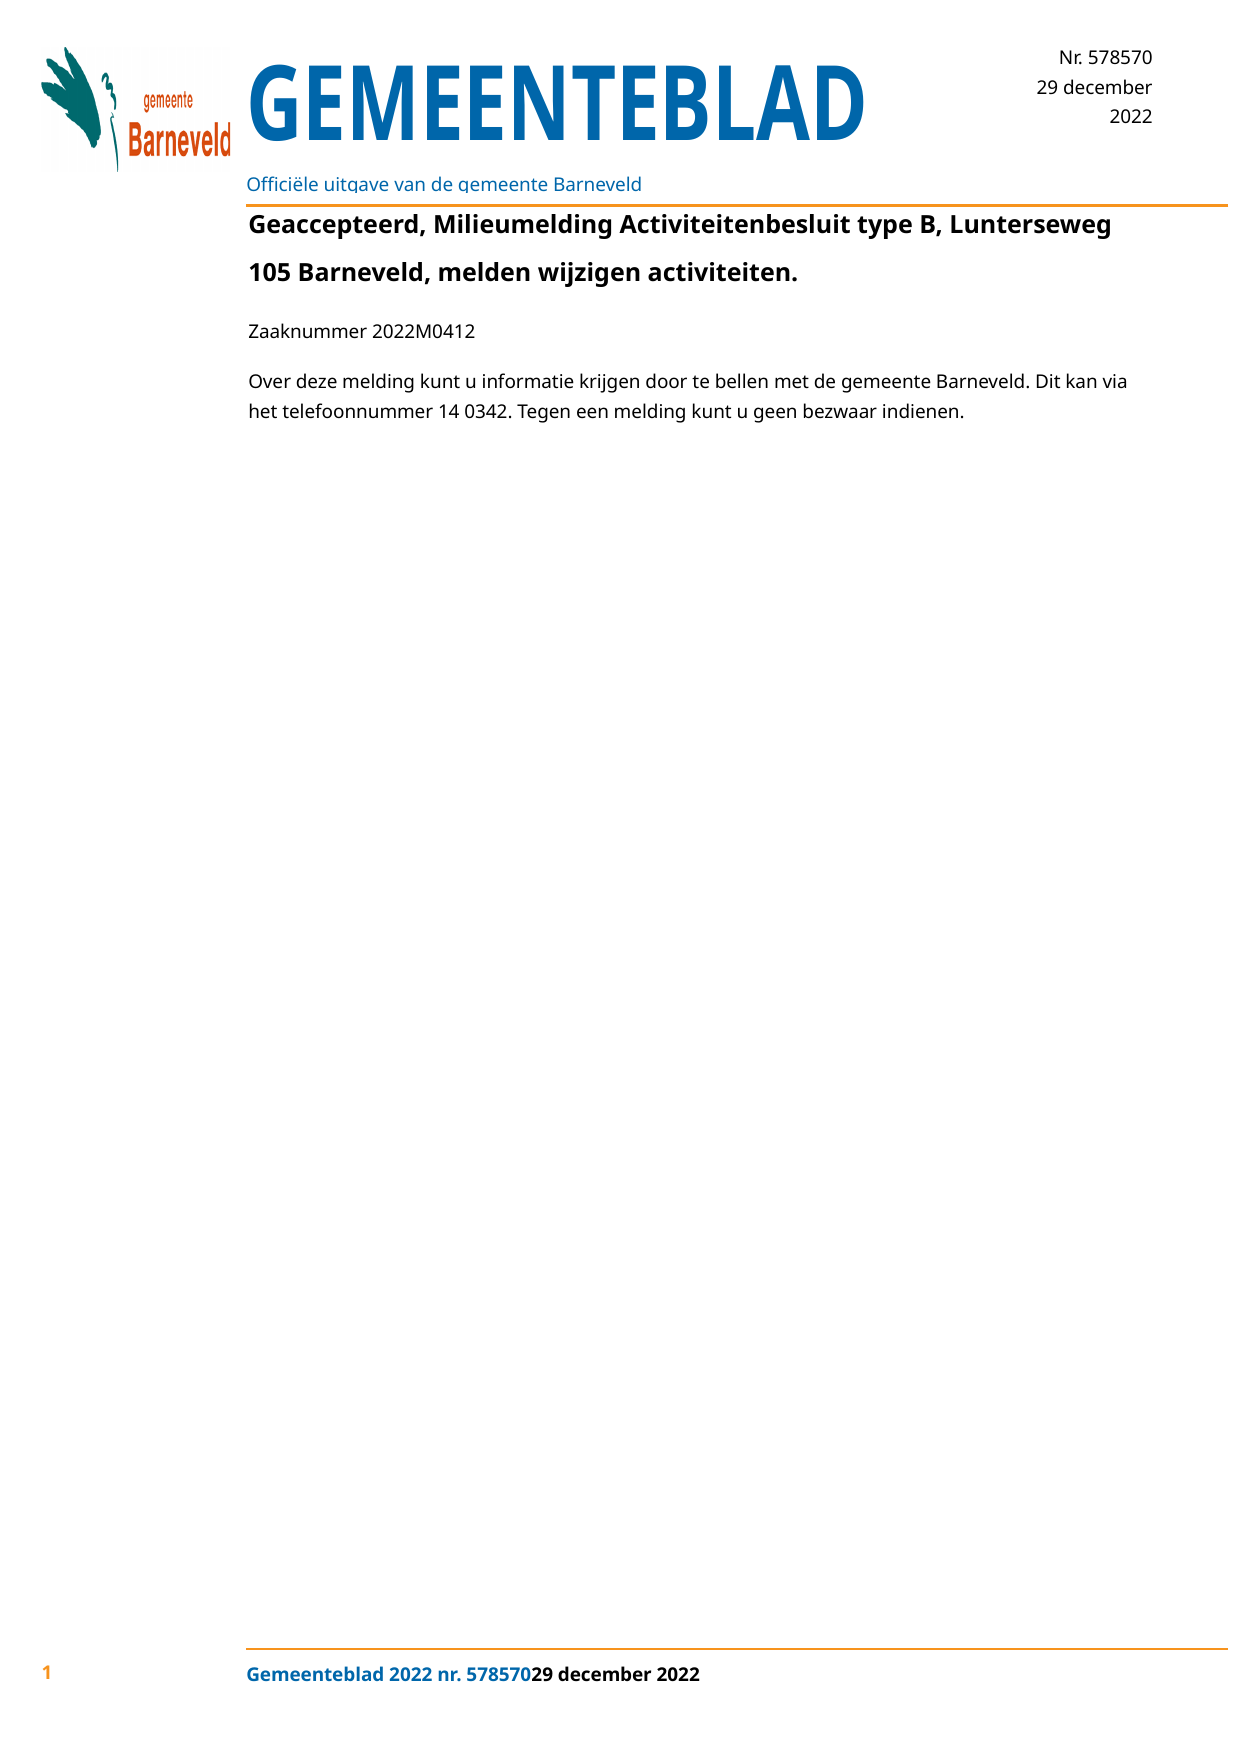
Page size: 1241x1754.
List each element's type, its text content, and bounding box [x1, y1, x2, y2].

picture [41, 47, 231, 172]
text Over deze melding kunt u informatie krijgen door te bellen met de gemeente Barneveld. Dit kan via het telefoonnummer 14 0342. Tegen een melding kunt u geen bezwaar indienen. [248, 368, 1152, 424]
text Geaccepteerd, Milieumelding Activiteitenbesluit type B, Lunterseweg 105 Barneveld, melden wijzigen activiteiten. [248, 207, 1152, 288]
text Zaaknummer 2022M0412 [248, 318, 1152, 344]
